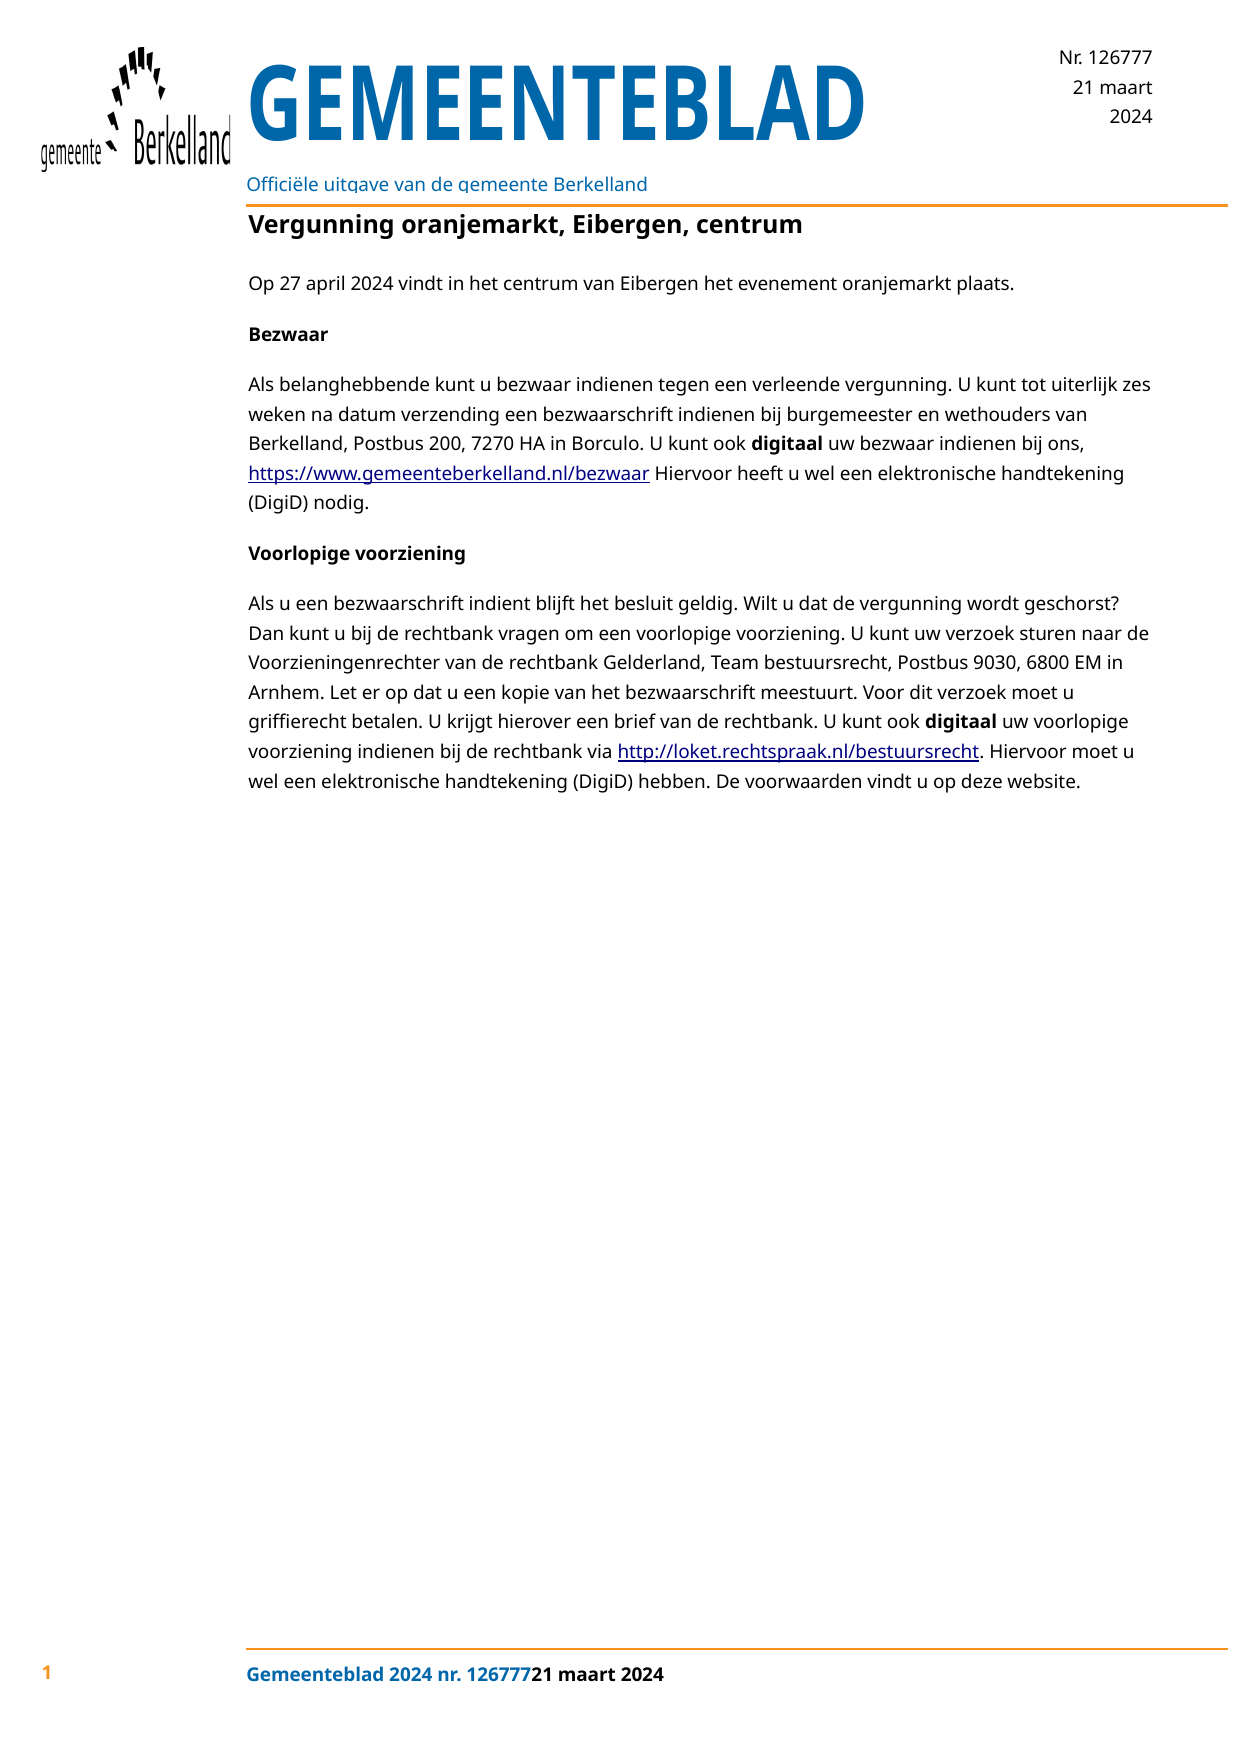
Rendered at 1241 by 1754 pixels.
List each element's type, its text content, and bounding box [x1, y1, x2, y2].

text Voorlopige voorziening [248, 540, 1152, 566]
text Op 27 april 2024 vindt in het centrum van Eibergen het evenement oranjemarkt plaats. [248, 270, 1152, 296]
text Als u een bezwaarschrift indient blijft het besluit geldig. Wilt u dat de vergunning wordt geschorst? Dan kunt u bij de rechtbank vragen om een voorlopige voorziening. U kunt uw verzoek sturen naar de Voorzieningenrechter van de rechtbank Gelderland, Team bestuursrecht, Postbus 9030, 6800 EM in Arnhem. Let er op dat u een kopie van het bezwaarschrift meestuurt. Voor dit verzoek moet u griffierecht betalen. U krijgt hierover een brief van de rechtbank. U kunt ook digitaal uw voorlopige voorziening indienen bij de rechtbank via http://loket.rechtspraak.nl/bestuursrecht. Hiervoor moet u wel een elektronische handtekening (DigiD) hebben. De voorwaarden vindt u op deze website. [248, 590, 1152, 793]
text Als belanghebbende kunt u bezwaar indienen tegen een verleende vergunning. U kunt tot uiterlijk zes weken na datum verzending een bezwaarschrift indienen bij burgemeester en wethouders van Berkelland, Postbus 200, 7270 HA in Borculo. U kunt ook digitaal uw bezwaar indienen bij ons, https://www.gemeenteberkelland.nl/bezwaar Hiervoor heeft u wel een elektronische handtekening (DigiD) nodig. [248, 371, 1152, 515]
text Vergunning oranjemarkt, Eibergen, centrum [248, 207, 1152, 241]
text Bezwaar [248, 321, 1152, 346]
picture [41, 47, 231, 172]
